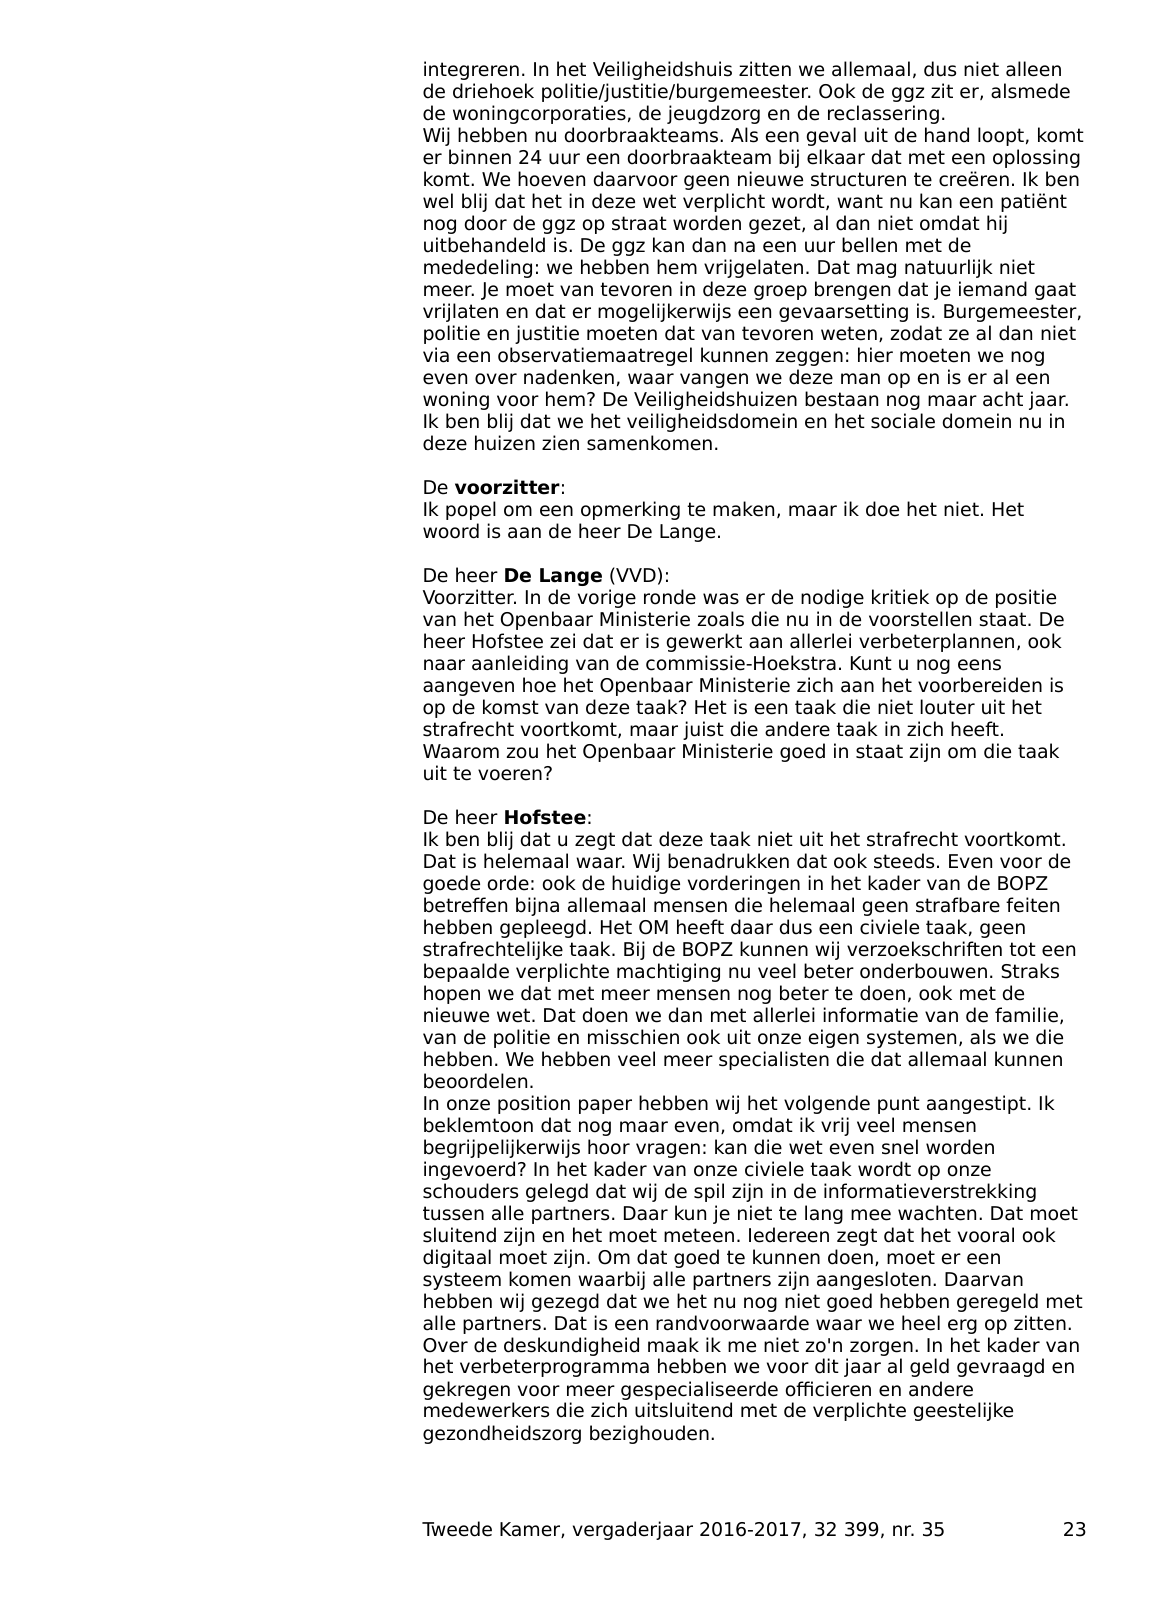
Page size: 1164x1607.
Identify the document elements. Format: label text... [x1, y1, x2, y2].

text Wij hebben nu doorbraakteams. Als een geval uit de hand loopt, komt er binnen 24 uur een doorbraakteam bij elkaar dat met een oplossing komt. We hoeven daarvoor geen nieuwe structuren te creëren. Ik ben wel blij dat het in deze wet verplicht wordt, want nu kan een patiënt nog door de ggz op straat worden gezet, al dan niet omdat hij uitbehandeld is. De ggz kan dan na een uur bellen met de mededeling: we hebben hem vrijgelaten. Dat mag natuurlijk niet meer. Je moet van tevoren in deze groep brengen dat je iemand gaat vrijlaten en dat er mogelijkerwijs een gevaarsetting is. Burgemeester, politie en justitie moeten dat van tevoren weten, zodat ze al dan niet via een observatiemaatregel kunnen zeggen: hier moeten we nog even over nadenken, waar vangen we deze man op en is er al een woning voor hem? De Veiligheidshuizen bestaan nog maar acht jaar. Ik ben blij dat we het veiligheidsdomein en het sociale domein nu in deze huizen zien samenkomen. [422, 125, 1087, 455]
text Ik ben blij dat u zegt dat deze taak niet uit het strafrecht voortkomt. Dat is helemaal waar. Wij benadrukken dat ook steeds. Even voor de goede orde: ook de huidige vorderingen in het kader van de BOPZ betreffen bijna allemaal mensen die helemaal geen strafbare feiten hebben gepleegd. Het OM heeft daar dus een civiele taak, geen strafrechtelijke taak. Bij de BOPZ kunnen wij verzoekschriften tot een bepaalde verplichte machtiging nu veel beter onderbouwen. Straks hopen we dat met meer mensen nog beter te doen, ook met de nieuwe wet. Dat doen we dan met allerlei informatie van de familie, van de politie en misschien ook uit onze eigen systemen, als we die hebben. We hebben veel meer specialisten die dat allemaal kunnen beoordelen. [422, 829, 1087, 1093]
text Ik popel om een opmerking te maken, maar ik doe het niet. Het woord is aan de heer De Lange. [422, 499, 1087, 543]
text Voorzitter. In de vorige ronde was er de nodige kritiek op de positie van het Openbaar Ministerie zoals die nu in de voorstellen staat. De heer Hofstee zei dat er is gewerkt aan allerlei verbeterplannen, ook naar aanleiding van de commissie-Hoekstra. Kunt u nog eens aangeven hoe het Openbaar Ministerie zich aan het voorbereiden is op de komst van deze taak? Het is een taak die niet louter uit het strafrecht voortkomt, maar juist die andere taak in zich heeft. Waarom zou het Openbaar Ministerie goed in staat zijn om die taak uit te voeren? [422, 587, 1087, 785]
text In onze position paper hebben wij het volgende punt aangestipt. Ik beklemtoon dat nog maar even, omdat ik vrij veel mensen begrijpelijkerwijs hoor vragen: kan die wet even snel worden ingevoerd? In het kader van onze civiele taak wordt op onze schouders gelegd dat wij de spil zijn in de informatieverstrekking tussen alle partners. Daar kun je niet te lang mee wachten. Dat moet sluitend zijn en het moet meteen. Iedereen zegt dat het vooral ook digitaal moet zijn. Om dat goed te kunnen doen, moet er een systeem komen waarbij alle partners zijn aangesloten. Daarvan hebben wij gezegd dat we het nu nog niet goed hebben geregeld met alle partners. Dat is een randvoorwaarde waar we heel erg op zitten. Over de deskundigheid maak ik me niet zo'n zorgen. In het kader van het verbeterprogramma hebben we voor dit jaar al geld gevraagd en gekregen voor meer gespecialiseerde officieren en andere medewerkers die zich uitsluitend met de verplichte geestelijke gezondheidszorg bezighouden. [422, 1093, 1087, 1444]
text De heer Hofstee: [422, 807, 1087, 829]
text De voorzitter: [422, 477, 1087, 499]
text De heer De Lange (VVD): [422, 565, 1087, 587]
text integreren. In het Veiligheidshuis zitten we allemaal, dus niet alleen de driehoek politie/justitie/burgemeester. Ook de ggz zit er, alsmede de woningcorporaties, de jeugdzorg en de reclassering. [422, 59, 1087, 125]
